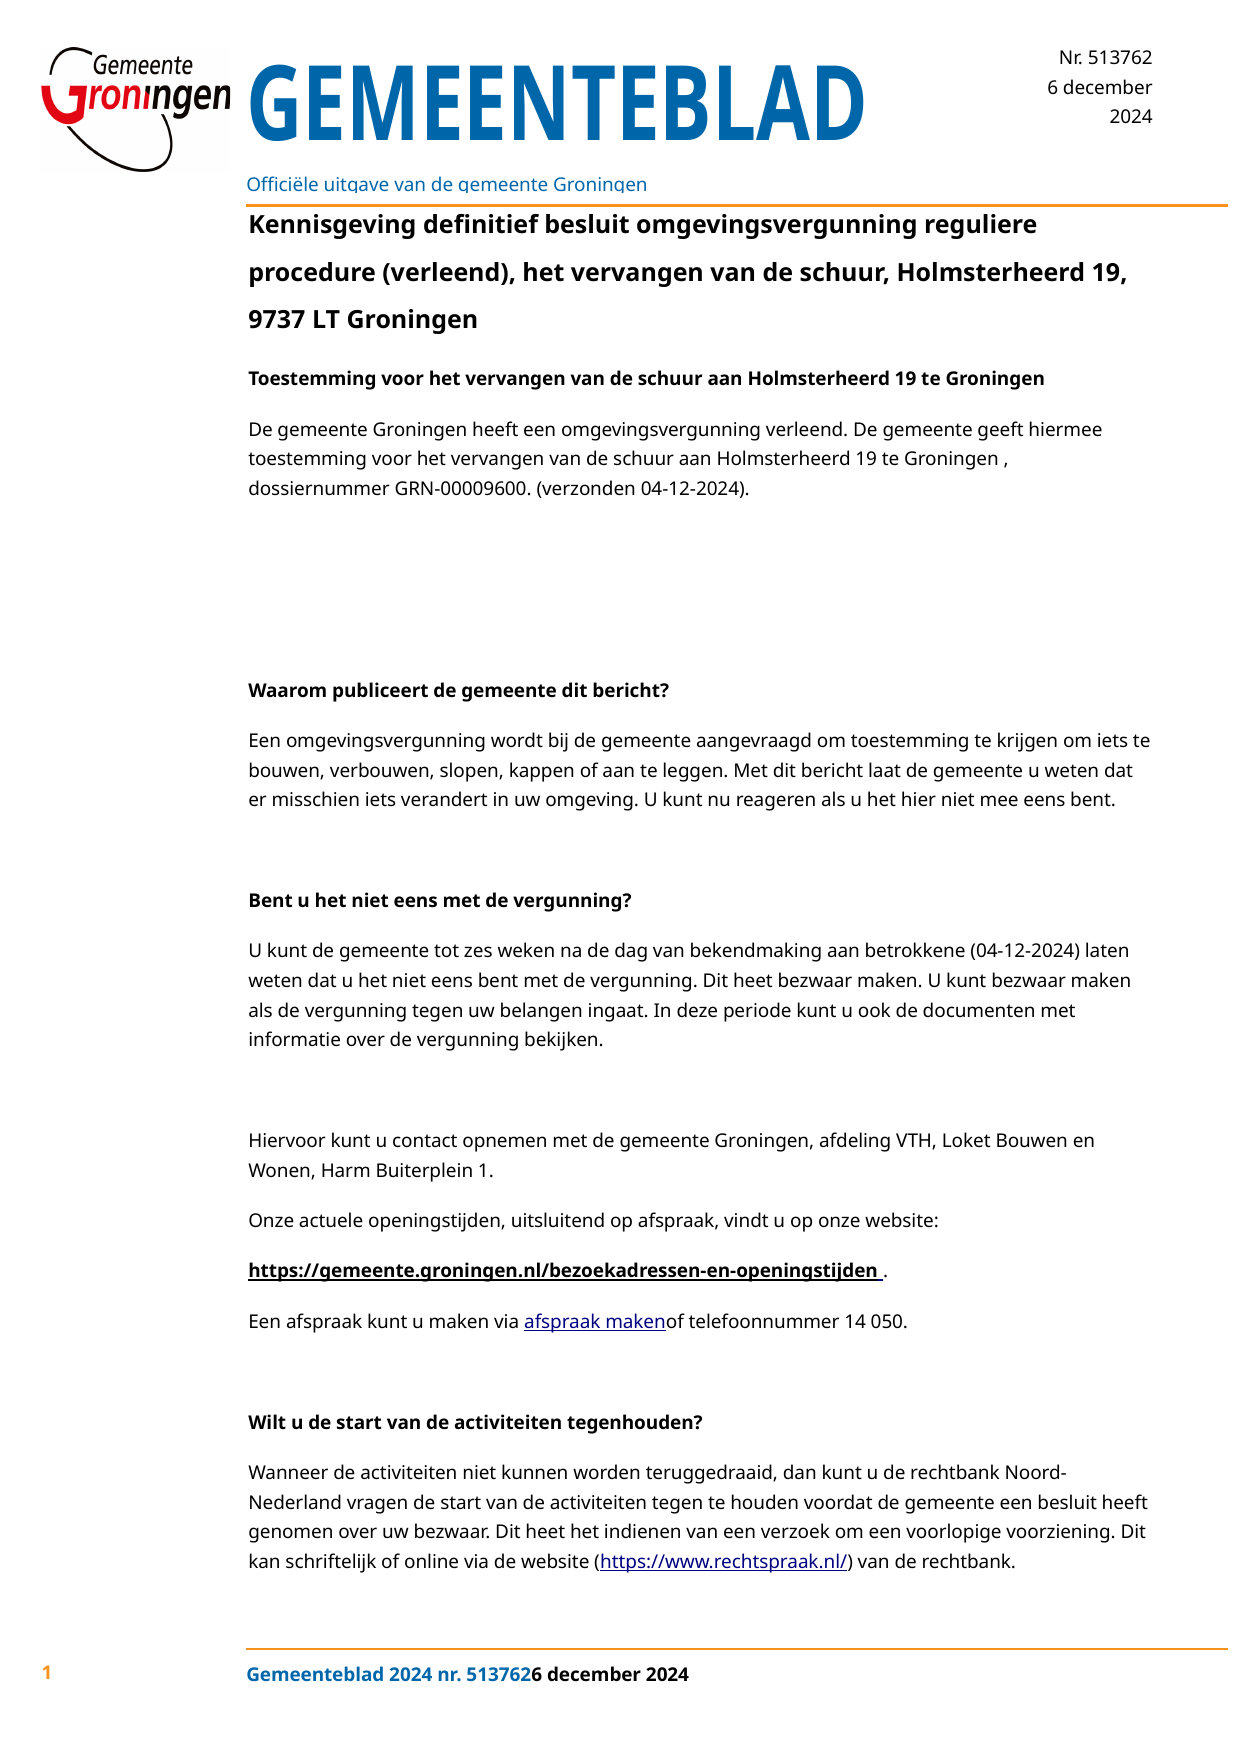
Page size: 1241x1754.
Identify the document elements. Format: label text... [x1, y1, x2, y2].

text Wilt u de start van de activiteiten tegenhouden? [248, 1409, 1152, 1434]
text Een afspraak kunt u maken via afspraak makenof telefoonnummer 14 050. [248, 1308, 1152, 1334]
text Wanneer de activiteiten niet kunnen worden teruggedraaid, dan kunt u de rechtbank Noord-Nederland vragen de start van de activiteiten tegen te houden voordat de gemeente een besluit heeft genomen over uw bezwaar. Dit heet het indienen van een verzoek om een voorlopige voorziening. Dit kan schriftelijk of online via de website (https://www.rechtspraak.nl/) van de rechtbank. [248, 1459, 1152, 1574]
text Een omgevingsvergunning wordt bij de gemeente aangevraagd om toestemming te krijgen om iets te bouwen, verbouwen, slopen, kappen of aan te leggen. Met dit bericht laat de gemeente u weten dat er misschien iets verandert in uw omgeving. U kunt nu reageren als u het hier niet mee eens bent. [248, 727, 1152, 812]
picture [41, 47, 231, 172]
text Kennisgeving definitief besluit omgevingsvergunning reguliere procedure (verleend), het vervangen van de schuur, Holmsterheerd 19, 9737 LT Groningen [248, 207, 1152, 336]
text Waarom publiceert de gemeente dit bericht? [248, 677, 1152, 702]
text Onze actuele openingstijden, uitsluitend op afspraak, vindt u op onze website: [248, 1207, 1152, 1233]
text https://gemeente.groningen.nl/bezoekadressen-en-openingstijden . [248, 1258, 1152, 1283]
text De gemeente Groningen heeft een omgevingsvergunning verleend. De gemeente geeft hiermee toestemming voor het vervangen van de schuur aan Holmsterheerd 19 te Groningen , dossiernummer GRN-00009600. (verzonden 04-12-2024). [248, 416, 1152, 501]
text Bent u het niet eens met de vergunning? [248, 887, 1152, 913]
text U kunt de gemeente tot zes weken na de dag van bekendmaking aan betrokkene (04-12-2024) laten weten dat u het niet eens bent met de vergunning. Dit heet bezwaar maken. U kunt bezwaar maken als de vergunning tegen uw belangen ingaat. In deze periode kunt u ook de documenten met informatie over de vergunning bekijken. [248, 938, 1152, 1052]
text Toestemming voor het vervangen van de schuur aan Holmsterheerd 19 te Groningen [248, 366, 1152, 391]
text Hiervoor kunt u contact opnemen met de gemeente Groningen, afdeling VTH, Loket Bouwen en Wonen, Harm Buiterplein 1. [248, 1127, 1152, 1182]
